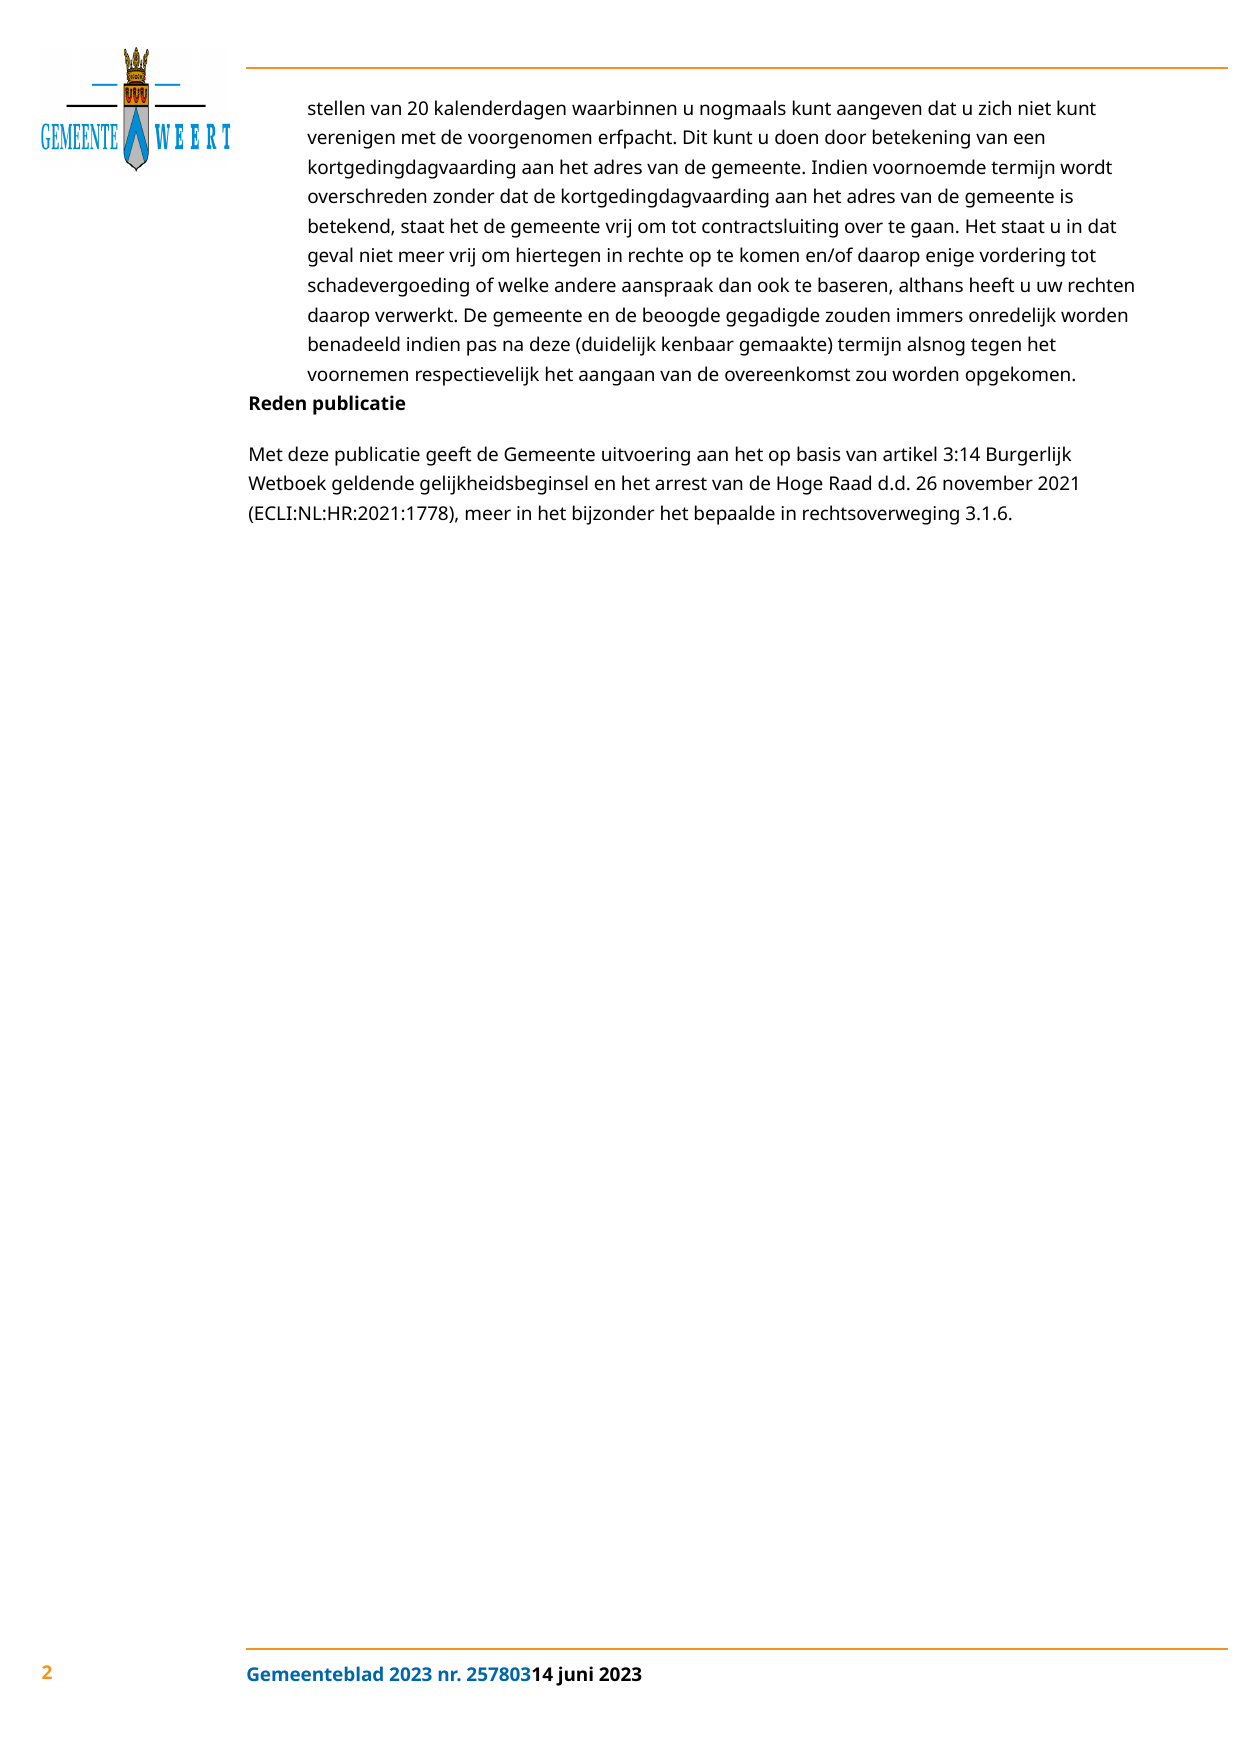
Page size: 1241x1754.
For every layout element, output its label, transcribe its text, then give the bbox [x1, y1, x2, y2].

list stellen van 20 kalenderdagen waarbinnen u nogmaals kunt aangeven dat u zich niet kunt verenigen met de voorgenomen erfpacht. Dit kunt u doen door betekening van een kortgedingdagvaarding aan het adres van de gemeente. Indien voornoemde termijn wordt overschreden zonder dat de kortgedingdagvaarding aan het adres van de gemeente is betekend, staat het de gemeente vrij om tot contractsluiting over te gaan. Het staat u in dat geval niet meer vrij om hiertegen in rechte op te komen en/of daarop enige vordering tot schadevergoeding of welke andere aanspraak dan ook te baseren, althans heeft u uw rechten daarop verwerkt. De gemeente en de beoogde gegadigde zouden immers onredelijk worden benadeeld indien pas na deze (duidelijk kenbaar gemaakte) termijn alsnog tegen het voornemen respectievelijk het aangaan van de overeenkomst zou worden opgekomen. [248, 95, 1152, 387]
picture [41, 47, 231, 172]
text Reden publicatie [248, 391, 1152, 416]
text Met deze publicatie geeft de Gemeente uitvoering aan het op basis van artikel 3:14 Burgerlijk Wetboek geldende gelijkheidsbeginsel en het arrest van de Hoge Raad d.d. 26 november 2021 (ECLI:NL:HR:2021:1778), meer in het bijzonder het bepaalde in rechtsoverweging 3.1.6. [248, 441, 1152, 526]
